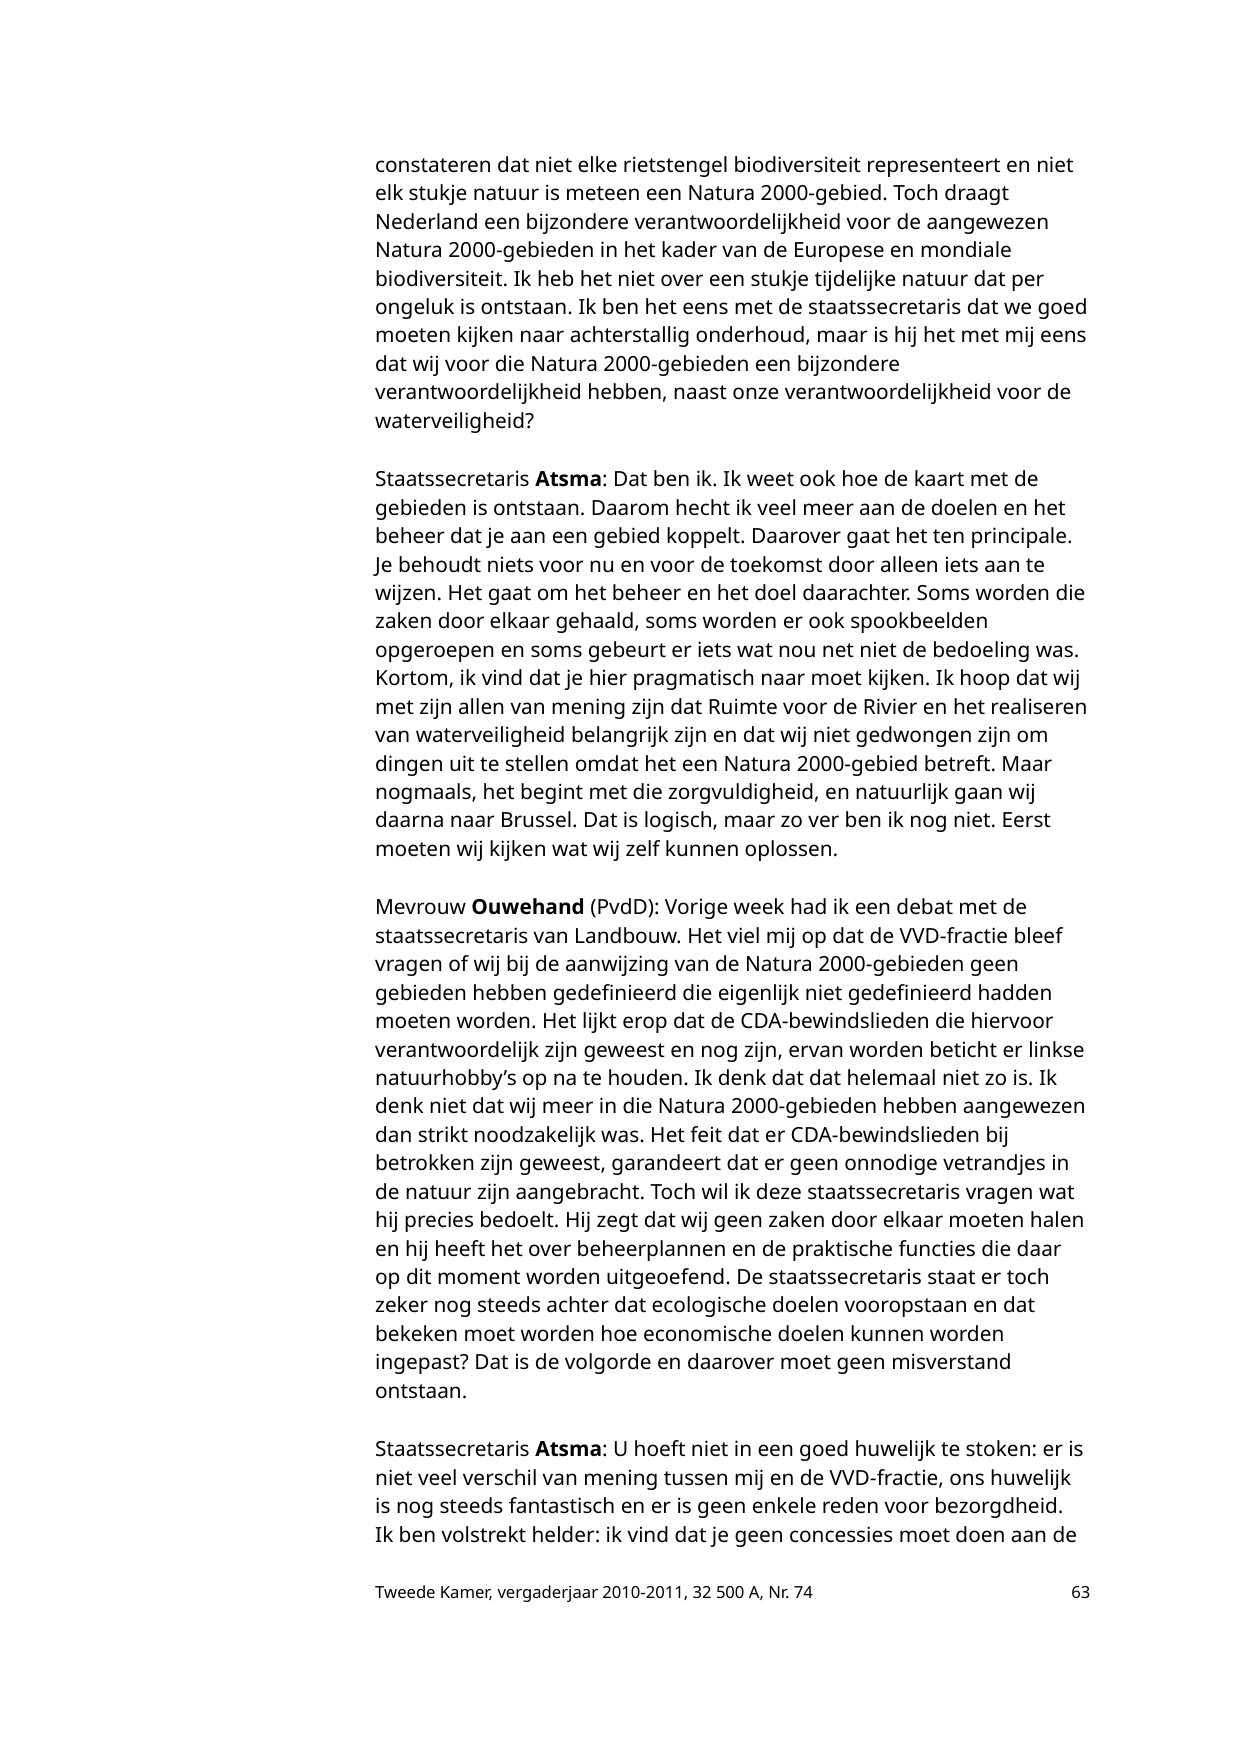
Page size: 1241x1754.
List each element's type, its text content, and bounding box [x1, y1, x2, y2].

text constateren dat niet elke rietstengel biodiversiteit representeert en niet elk stukje natuur is meteen een Natura 2000-gebied. Toch draagt Nederland een bijzondere verantwoordelijkheid voor de aangewezen Natura 2000-gebieden in het kader van de Europese en mondiale biodiversiteit. Ik heb het niet over een stukje tijdelijke natuur dat per ongeluk is ontstaan. Ik ben het eens met de staatssecretaris dat we goed moeten kijken naar achterstallig onderhoud, maar is hij het met mij eens dat wij voor die Natura 2000-gebieden een bijzondere verantwoordelijkheid hebben, naast onze verantwoordelijkheid voor de waterveiligheid? [375, 150, 1090, 434]
text Mevrouw Ouwehand (PvdD): Vorige week had ik een debat met de staatssecretaris van Landbouw. Het viel mij op dat de VVD-fractie bleef vragen of wij bij de aanwijzing van de Natura 2000-gebieden geen gebieden hebben gedefinieerd die eigenlijk niet gedefinieerd hadden moeten worden. Het lijkt erop dat de CDA-bewindslieden die hiervoor verantwoordelijk zijn geweest en nog zijn, ervan worden beticht er linkse natuurhobby’s op na te houden. Ik denk dat dat helemaal niet zo is. Ik denk niet dat wij meer in die Natura 2000-gebieden hebben aangewezen dan strikt noodzakelijk was. Het feit dat er CDA-bewindslieden bij betrokken zijn geweest, garandeert dat er geen onnodige vetrandjes in de natuur zijn aangebracht. Toch wil ik deze staatssecretaris vragen wat hij precies bedoelt. Hij zegt dat wij geen zaken door elkaar moeten halen en hij heeft het over beheerplannen en de praktische functies die daar op dit moment worden uitgeoefend. De staatssecretaris staat er toch zeker nog steeds achter dat ecologische doelen vooropstaan en dat bekeken moet worden hoe economische doelen kunnen worden ingepast? Dat is de volgorde en daarover moet geen misverstand ontstaan. [375, 892, 1090, 1404]
text Staatssecretaris Atsma: Dat ben ik. Ik weet ook hoe de kaart met de gebieden is ontstaan. Daarom hecht ik veel meer aan de doelen en het beheer dat je aan een gebied koppelt. Daarover gaat het ten principale. Je behoudt niets voor nu en voor de toekomst door alleen iets aan te wijzen. Het gaat om het beheer en het doel daarachter. Soms worden die zaken door elkaar gehaald, soms worden er ook spookbeelden opgeroepen en soms gebeurt er iets wat nou net niet de bedoeling was. Kortom, ik vind dat je hier pragmatisch naar moet kijken. Ik hoop dat wij met zijn allen van mening zijn dat Ruimte voor de Rivier en het realiseren van waterveiligheid belangrijk zijn en dat wij niet gedwongen zijn om dingen uit te stellen omdat het een Natura 2000-gebied betreft. Maar nogmaals, het begint met die zorgvuldigheid, en natuurlijk gaan wij daarna naar Brussel. Dat is logisch, maar zo ver ben ik nog niet. Eerst moeten wij kijken wat wij zelf kunnen oplossen. [375, 464, 1090, 862]
text Staatssecretaris Atsma: U hoeft niet in een goed huwelijk te stoken: er is niet veel verschil van mening tussen mij en de VVD-fractie, ons huwelijk is nog steeds fantastisch en er is geen enkele reden voor bezorgdheid. [375, 1434, 1090, 1520]
text Ik ben volstrekt helder: ik vind dat je geen concessies moet doen aan de [375, 1520, 1090, 1548]
